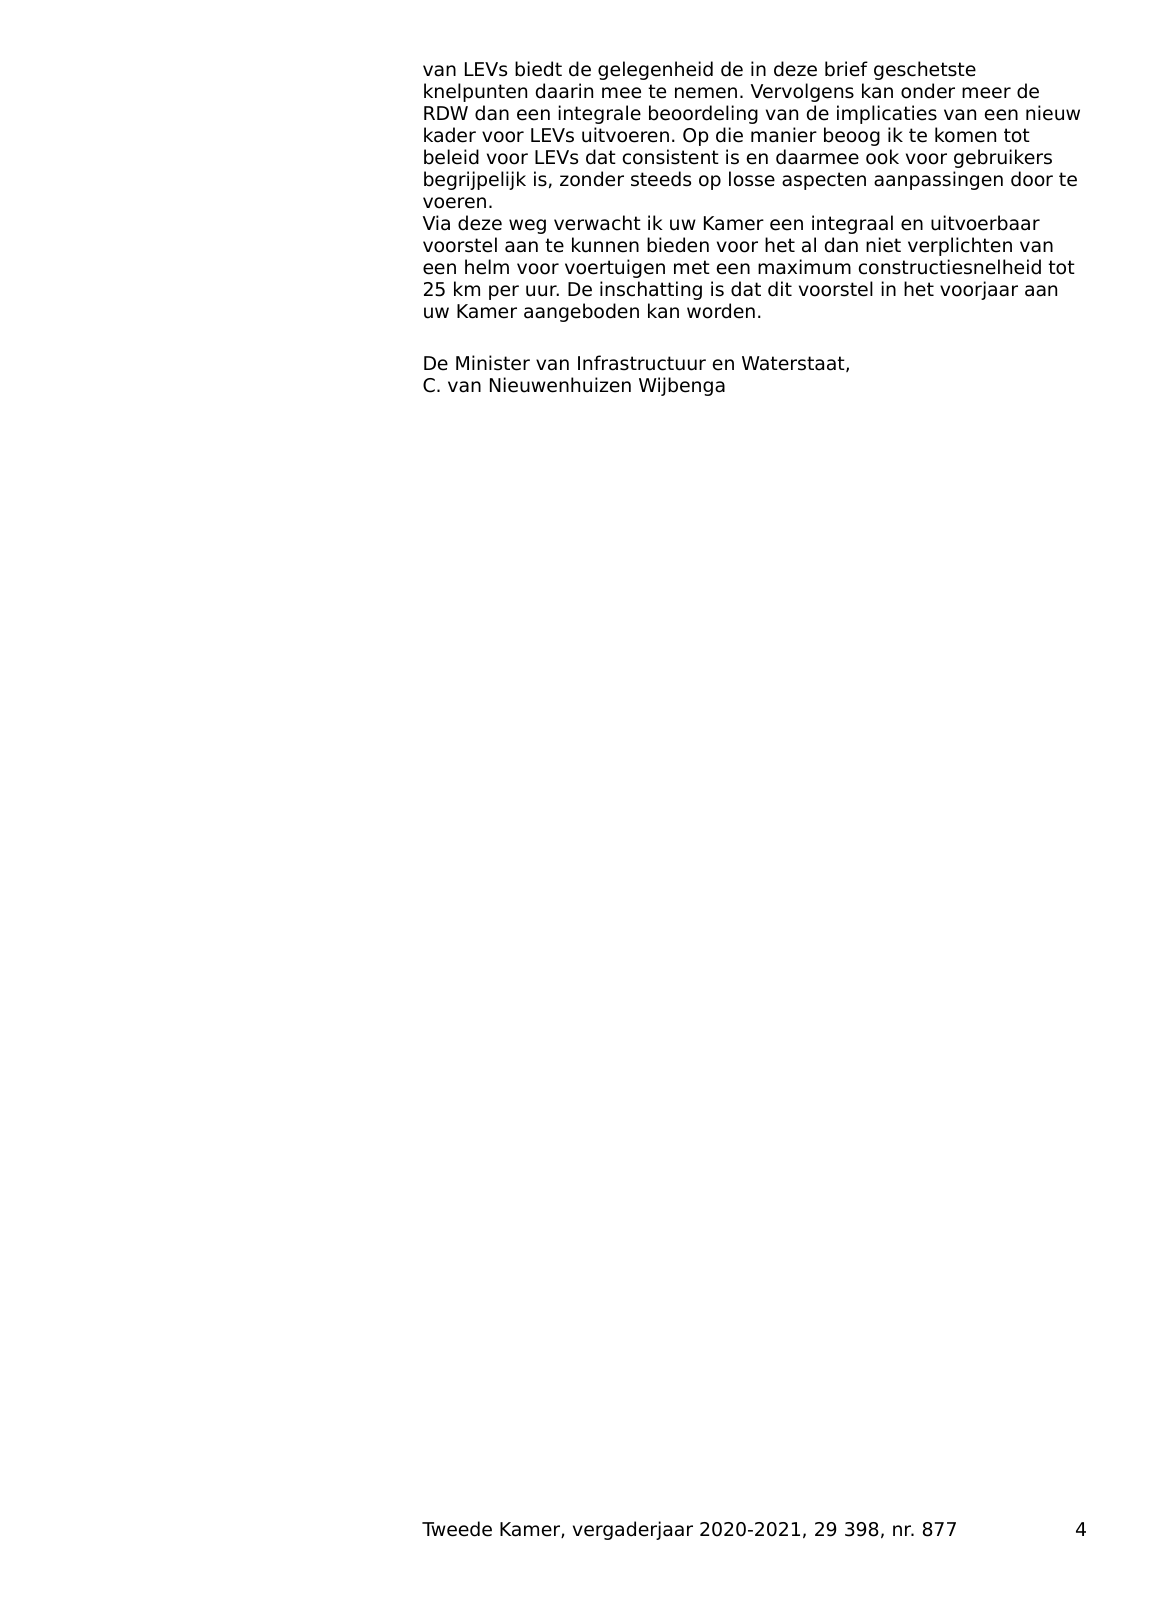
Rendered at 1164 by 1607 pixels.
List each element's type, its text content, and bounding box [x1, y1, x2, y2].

text van LEVs biedt de gelegenheid de in deze brief geschetste knelpunten daarin mee te nemen. Vervolgens kan onder meer de RDW dan een integrale beoordeling van de implicaties van een nieuw kader voor LEVs uitvoeren. Op die manier beoog ik te komen tot beleid voor LEVs dat consistent is en daarmee ook voor gebruikers begrijpelijk is, zonder steeds op losse aspecten aanpassingen door te voeren. [422, 59, 1087, 213]
text De Minister van Infrastructuur en Waterstaat, C. van Nieuwenhuizen Wijbenga [422, 353, 1087, 397]
text Via deze weg verwacht ik uw Kamer een integraal en uitvoerbaar voorstel aan te kunnen bieden voor het al dan niet verplichten van een helm voor voertuigen met een maximum constructiesnelheid tot 25 km per uur. De inschatting is dat dit voorstel in het voorjaar aan uw Kamer aangeboden kan worden. [422, 213, 1087, 323]
